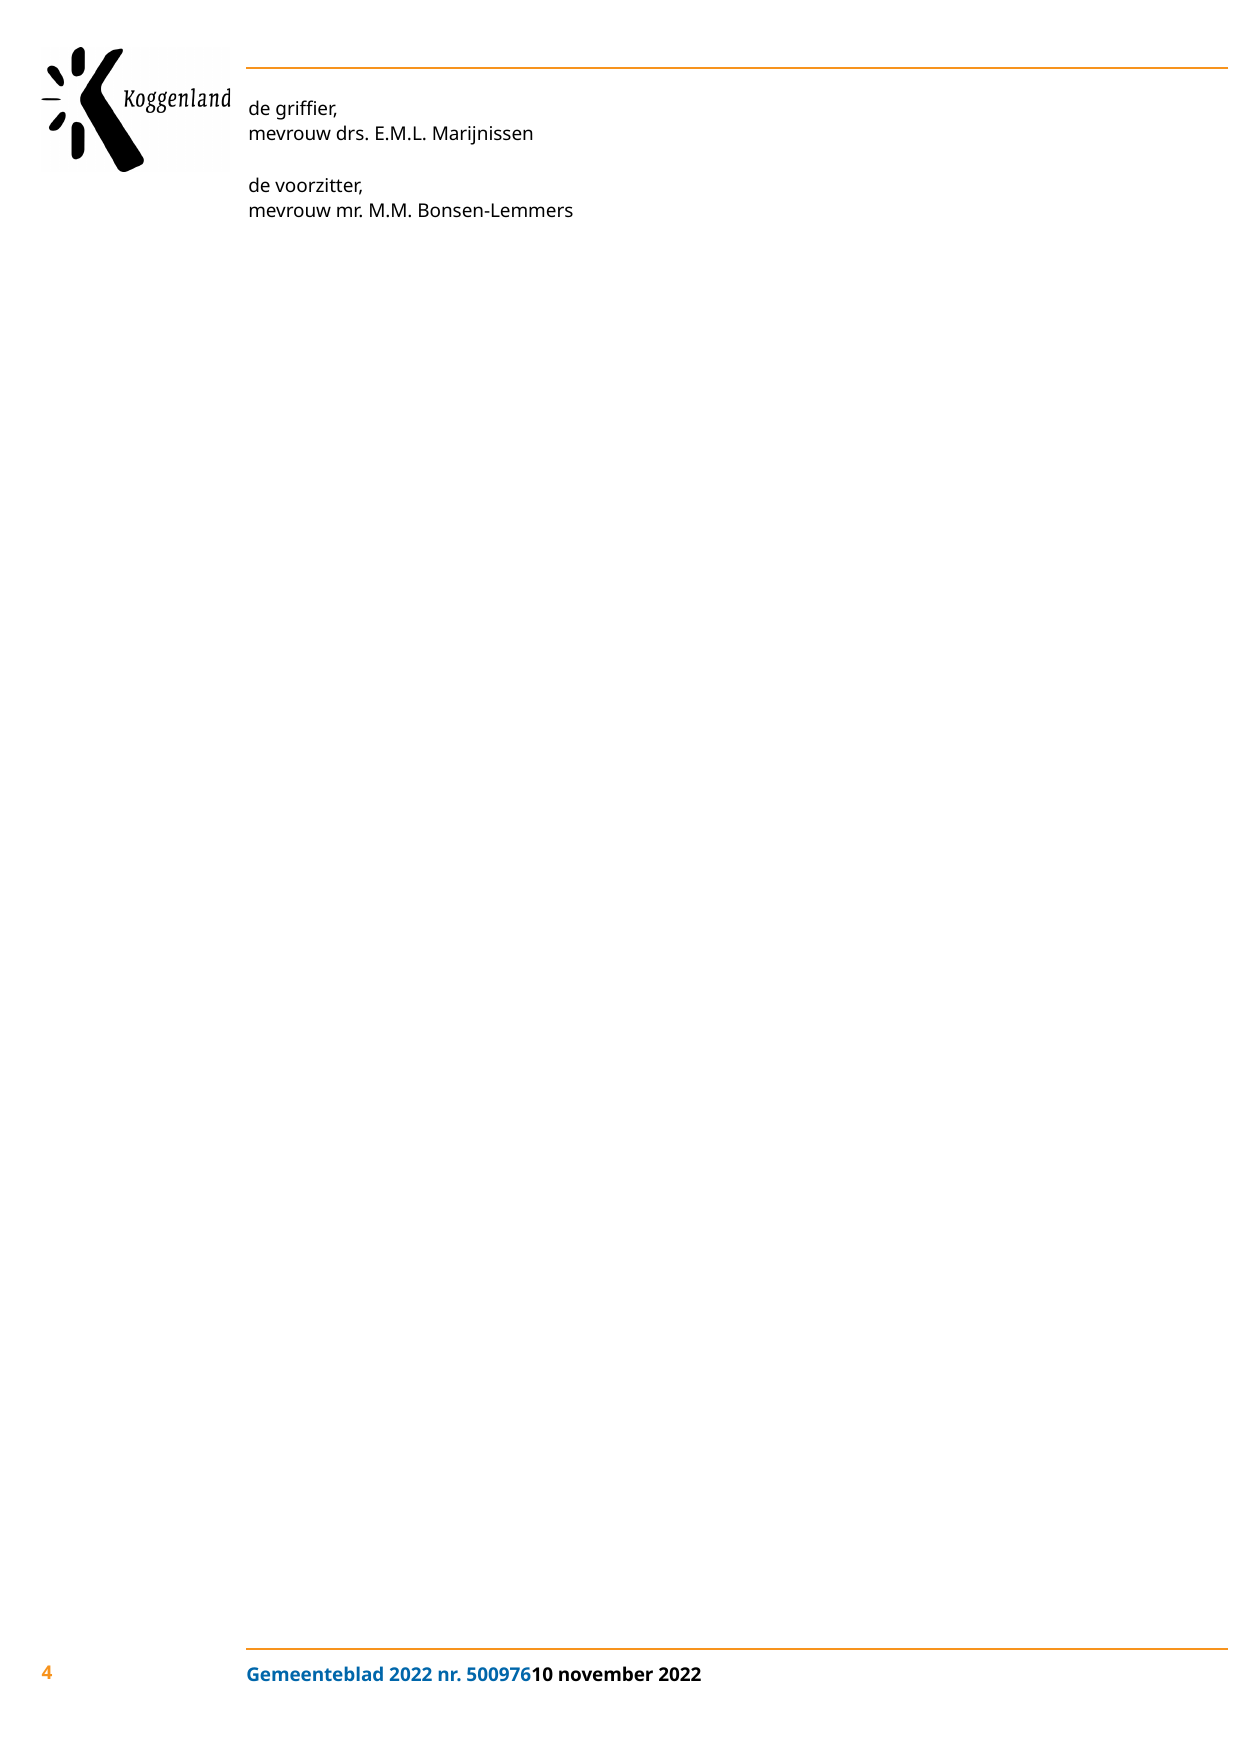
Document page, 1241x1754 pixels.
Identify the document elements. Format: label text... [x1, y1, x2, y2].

text de voorzitter, [248, 172, 1152, 198]
text de griffier, [248, 95, 1152, 121]
picture [41, 47, 231, 172]
text mevrouw drs. E.M.L. Marijnissen [248, 121, 1152, 146]
text mevrouw mr. M.M. Bonsen-Lemmers [248, 198, 1152, 223]
